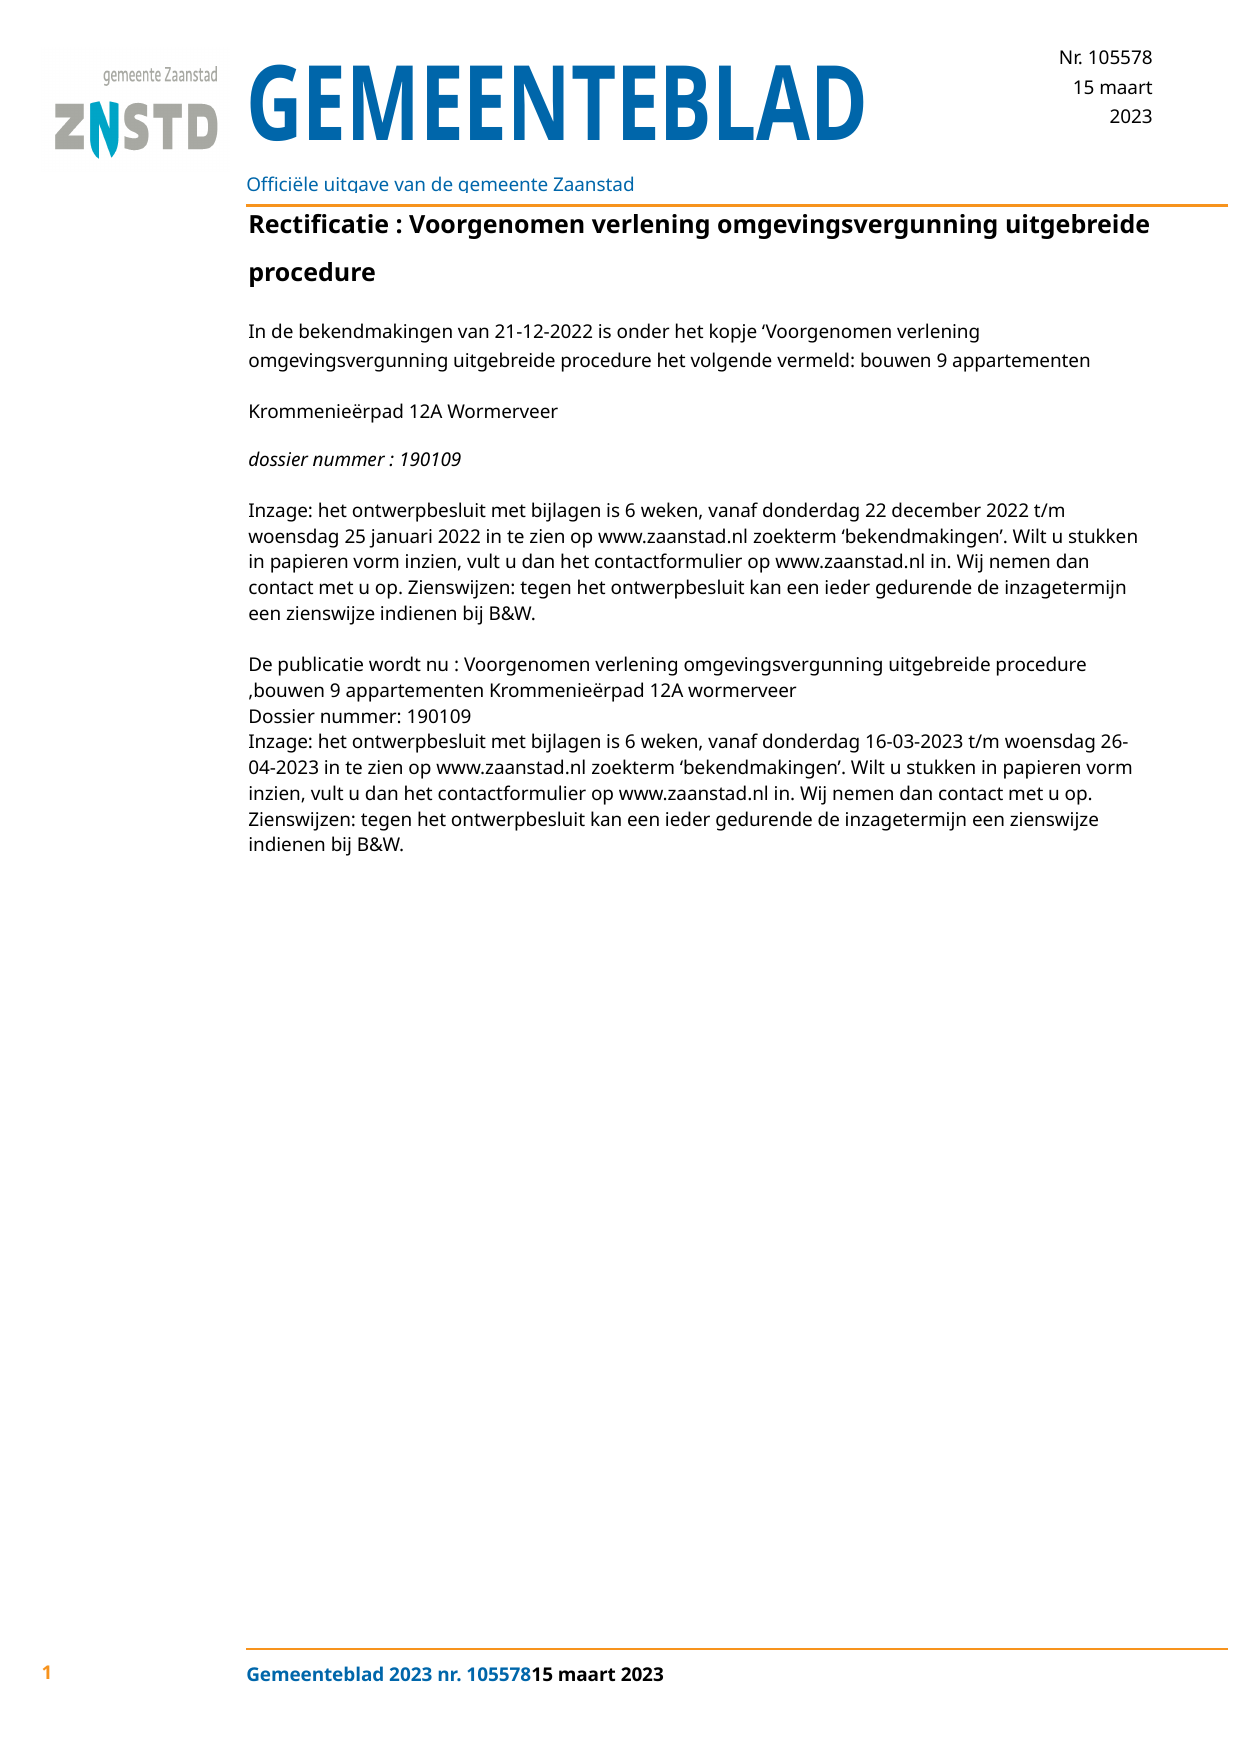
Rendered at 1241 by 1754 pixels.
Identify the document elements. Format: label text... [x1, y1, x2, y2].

text Inzage: het ontwerpbesluit met bijlagen is 6 weken, vanaf donderdag 22 december 2022 t/m woensdag 25 januari 2022 in te zien op www.zaanstad.nl zoekterm ‘bekendmakingen’. Wilt u stukken in papieren vorm inzien, vult u dan het contactformulier op www.zaanstad.nl in. Wij nemen dan contact met u op. Zienswijzen: tegen het ontwerpbesluit kan een ieder gedurende de inzagetermijn een zienswijze indienen bij B&W. [248, 497, 1152, 626]
text dossier nummer : 190109 [248, 446, 1152, 471]
picture [41, 47, 231, 172]
text De publicatie wordt nu : Voorgenomen verlening omgevingsvergunning uitgebreide procedure ,bouwen 9 appartementen Krommenieërpad 12A wormerveer [248, 652, 1152, 703]
text Dossier nummer: 190109 [248, 703, 1152, 729]
text Rectificatie : Voorgenomen verlening omgevingsvergunning uitgebreide procedure [248, 207, 1152, 288]
text Inzage: het ontwerpbesluit met bijlagen is 6 weken, vanaf donderdag 16-03-2023 t/m woensdag 26-04-2023 in te zien op www.zaanstad.nl zoekterm ‘bekendmakingen’. Wilt u stukken in papieren vorm inzien, vult u dan het contactformulier op www.zaanstad.nl in. Wij nemen dan contact met u op. Zienswijzen: tegen het ontwerpbesluit kan een ieder gedurende de inzagetermijn een zienswijze indienen bij B&W. [248, 729, 1152, 857]
text In de bekendmakingen van 21-12-2022 is onder het kopje ‘Voorgenomen verlening omgevingsvergunning uitgebreide procedure het volgende vermeld: bouwen 9 appartementen [248, 318, 1152, 373]
text Krommenieërpad 12A Wormerveer [248, 398, 1152, 424]
